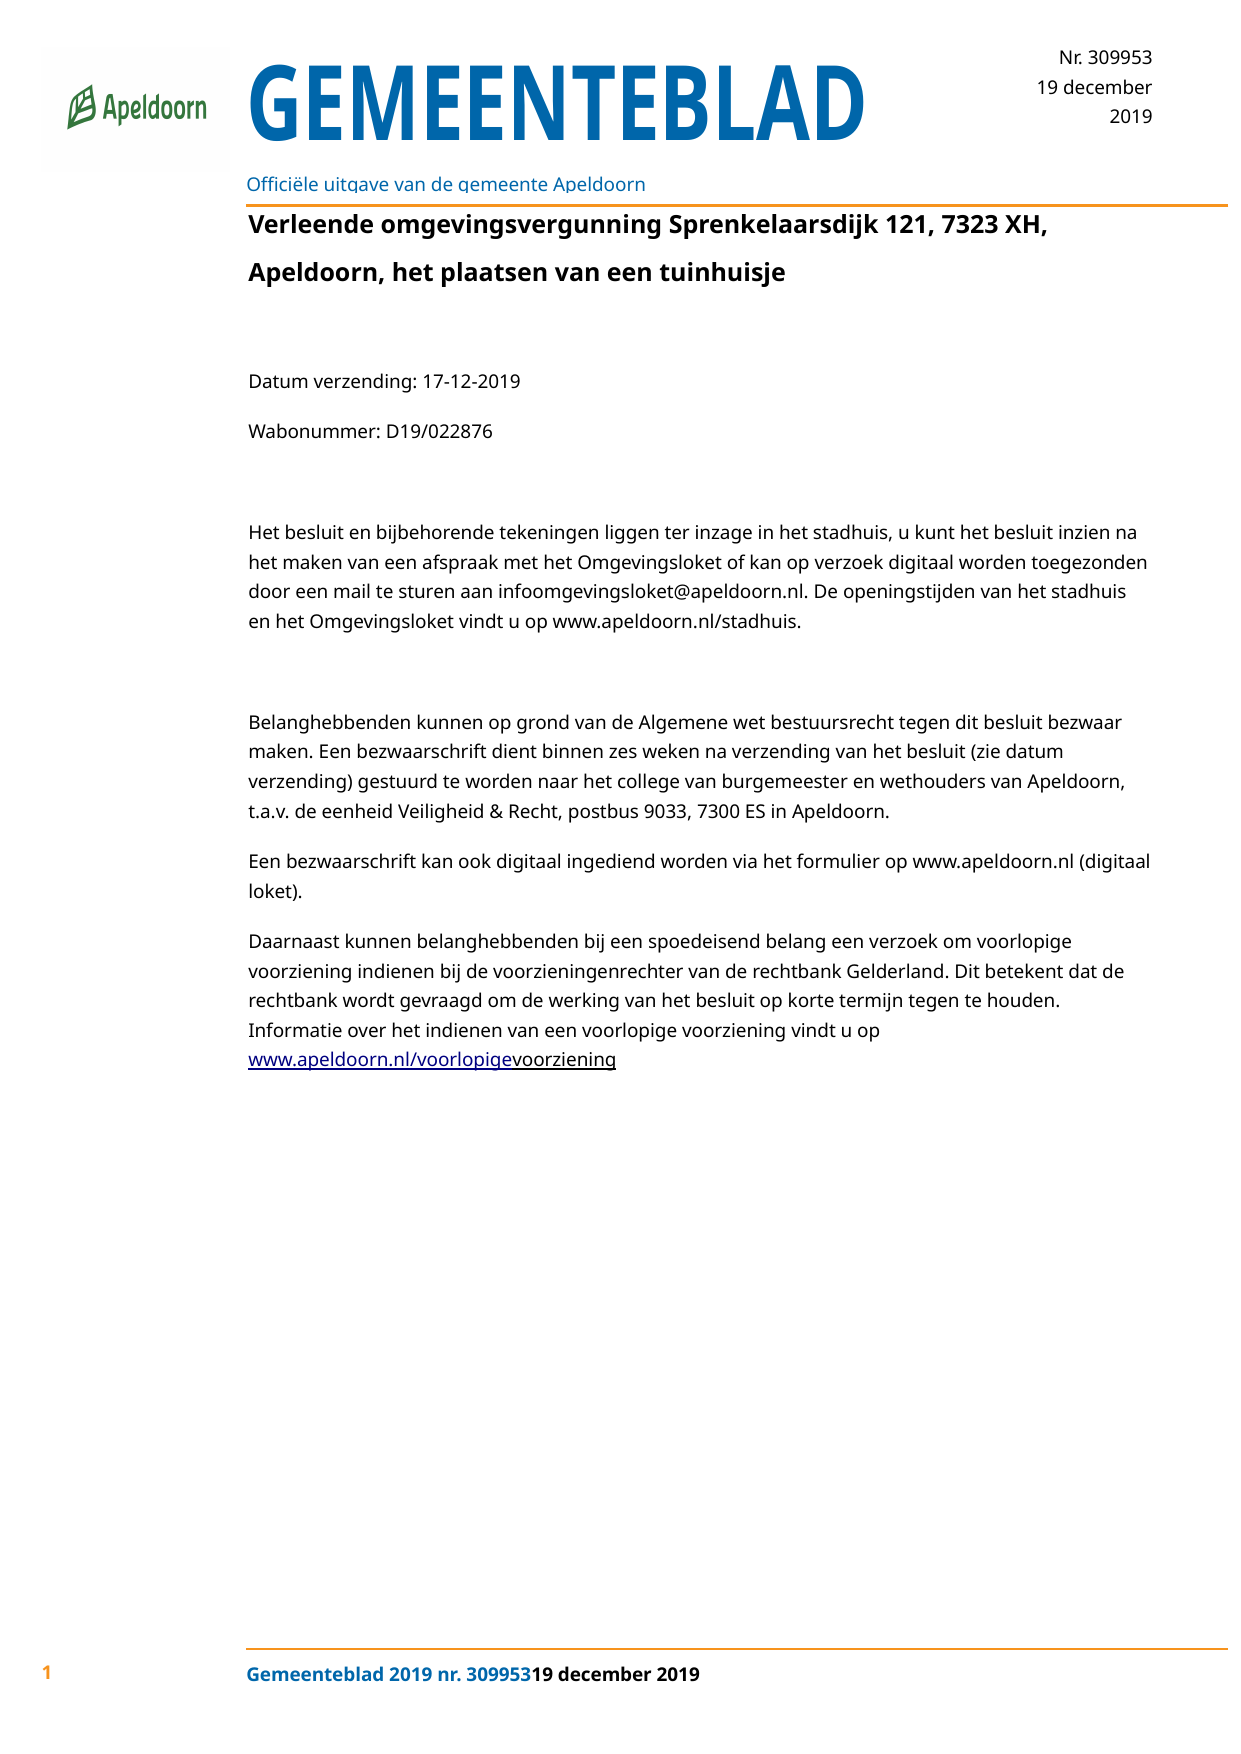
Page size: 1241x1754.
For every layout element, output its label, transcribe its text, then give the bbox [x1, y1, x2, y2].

text Verleende omgevingsvergunning Sprenkelaarsdijk 121, 7323 XH, Apeldoorn, het plaatsen van een tuinhuisje [248, 207, 1152, 288]
picture [41, 47, 231, 172]
text Een bezwaarschrift kan ook digitaal ingediend worden via het formulier op www.apeldoorn.nl (digitaal loket). [248, 848, 1152, 904]
text Het besluit en bijbehorende tekeningen liggen ter inzage in het stadhuis, u kunt het besluit inzien na het maken van een afspraak met het Omgevingsloket of kan op verzoek digitaal worden toegezonden door een mail te sturen aan infoomgevingsloket@apeldoorn.nl. De openingstijden van het stadhuis en het Omgevingsloket vindt u op www.apeldoorn.nl/stadhuis. [248, 519, 1152, 634]
text Belanghebbenden kunnen op grond van de Algemene wet bestuursrecht tegen dit besluit bezwaar maken. Een bezwaarschrift dient binnen zes weken na verzending van het besluit (zie datum verzending) gestuurd te worden naar het college van burgemeester en wethouders van Apeldoorn, t.a.v. de eenheid Veiligheid & Recht, postbus 9033, 7300 ES in Apeldoorn. [248, 709, 1152, 824]
text Wabonummer: D19/022876 [248, 419, 1152, 444]
text Daarnaast kunnen belanghebbenden bij een spoedeisend belang een verzoek om voorlopige voorziening indienen bij de voorzieningenrechter van de rechtbank Gelderland. Dit betekent dat de rechtbank wordt gevraagd om de werking van het besluit op korte termijn tegen te houden. Informatie over het indienen van een voorlopige voorziening vindt u op www.apeldoorn.nl/voorlopigevoorziening [248, 928, 1152, 1072]
text Datum verzending: 17-12-2019 [248, 368, 1152, 394]
